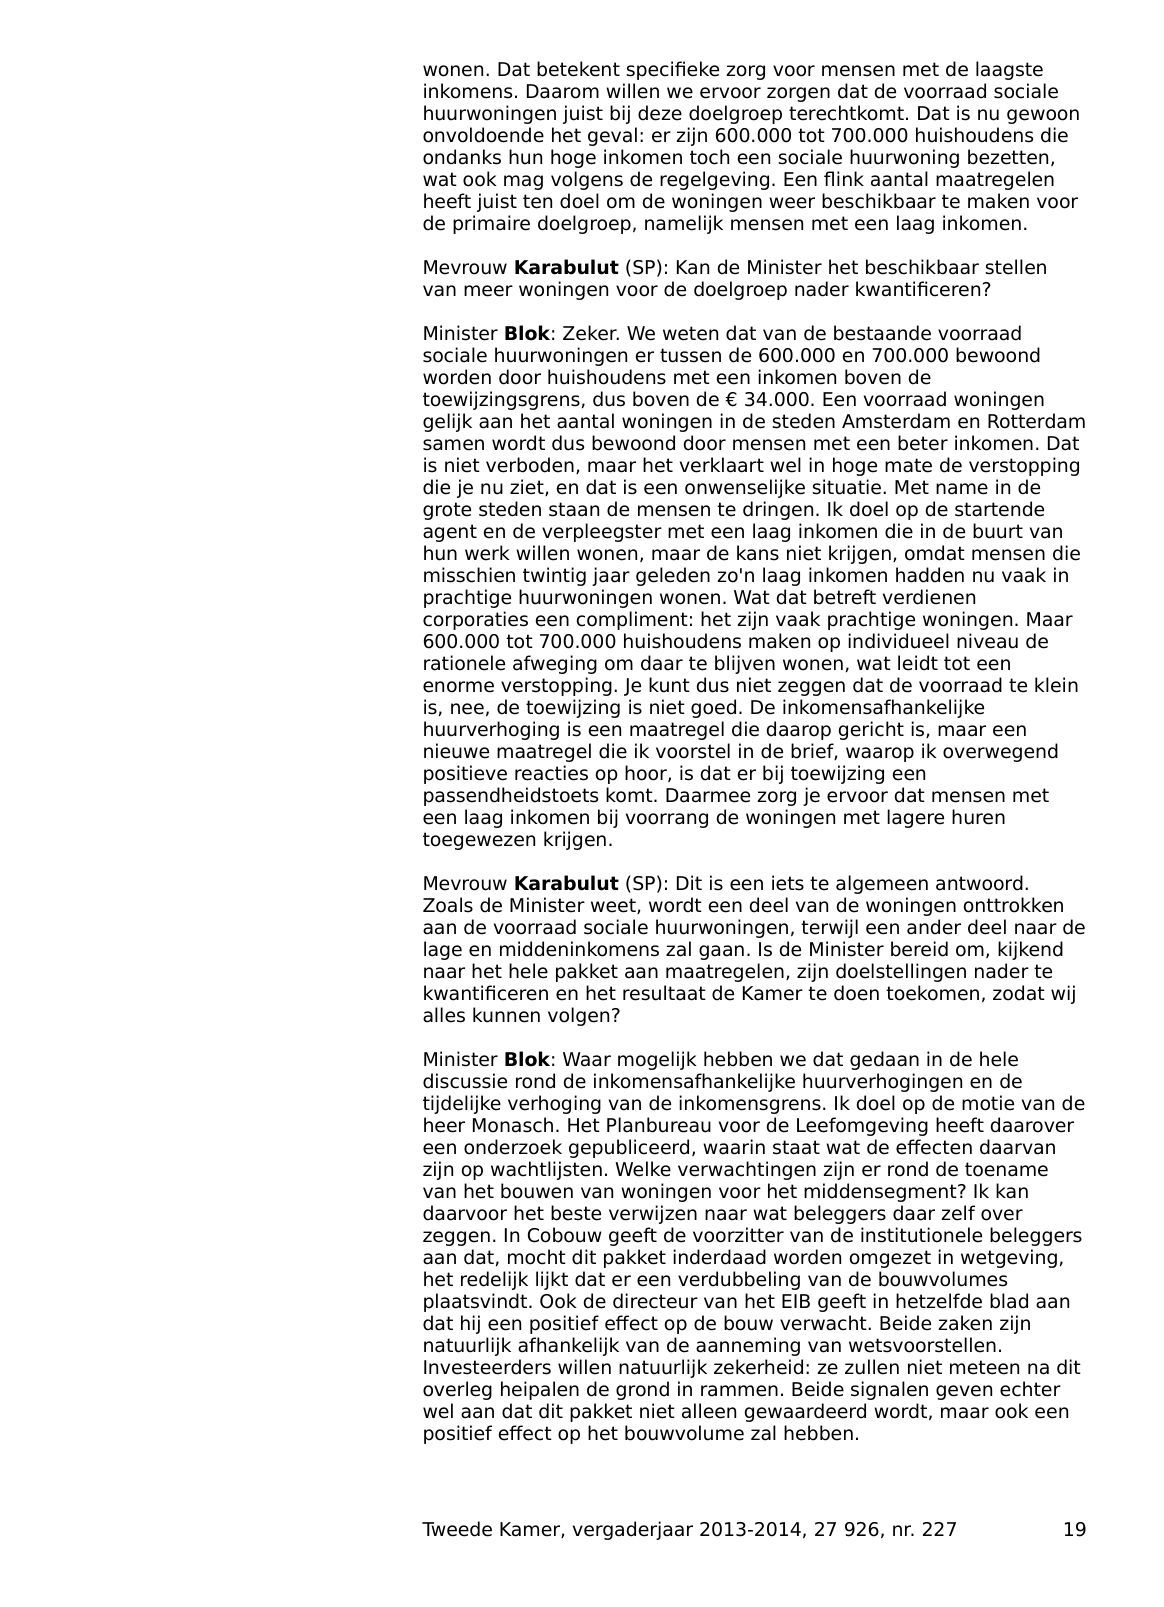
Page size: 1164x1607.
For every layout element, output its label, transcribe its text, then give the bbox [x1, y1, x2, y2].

text Minister Blok: Zeker. We weten dat van de bestaande voorraad sociale huurwoningen er tussen de 600.000 en 700.000 bewoond worden door huishoudens met een inkomen boven de toewijzingsgrens, dus boven de € 34.000. Een voorraad woningen gelijk aan het aantal woningen in de steden Amsterdam en Rotterdam samen wordt dus bewoond door mensen met een beter inkomen. Dat is niet verboden, maar het verklaart wel in hoge mate de verstopping die je nu ziet, en dat is een onwenselijke situatie. Met name in de grote steden staan de mensen te dringen. Ik doel op de startende agent en de verpleegster met een laag inkomen die in de buurt van hun werk willen wonen, maar de kans niet krijgen, omdat mensen die misschien twintig jaar geleden zo'n laag inkomen hadden nu vaak in prachtige huurwoningen wonen. Wat dat betreft verdienen corporaties een compliment: het zijn vaak prachtige woningen. Maar 600.000 tot 700.000 huishoudens maken op individueel niveau de rationele afweging om daar te blijven wonen, wat leidt tot een enorme verstopping. Je kunt dus niet zeggen dat de voorraad te klein is, nee, de toewijzing is niet goed. De inkomensafhankelijke huurverhoging is een maatregel die daarop gericht is, maar een nieuwe maatregel die ik voorstel in de brief, waarop ik overwegend positieve reacties op hoor, is dat er bij toewijzing een passendheidstoets komt. Daarmee zorg je ervoor dat mensen met een laag inkomen bij voorrang de woningen met lagere huren toegewezen krijgen. [422, 323, 1087, 851]
text Minister Blok: Waar mogelijk hebben we dat gedaan in de hele discussie rond de inkomensafhankelijke huurverhogingen en de tijdelijke verhoging van de inkomensgrens. Ik doel op de motie van de heer Monasch. Het Planbureau voor de Leefomgeving heeft daarover een onderzoek gepubliceerd, waarin staat wat de effecten daarvan zijn op wachtlijsten. Welke verwachtingen zijn er rond de toename van het bouwen van woningen voor het middensegment? Ik kan daarvoor het beste verwijzen naar wat beleggers daar zelf over zeggen. In Cobouw geeft de voorzitter van de institutionele beleggers aan dat, mocht dit pakket inderdaad worden omgezet in wetgeving, het redelijk lijkt dat er een verdubbeling van de bouwvolumes plaatsvindt. Ook de directeur van het EIB geeft in hetzelfde blad aan dat hij een positief effect op de bouw verwacht. Beide zaken zijn natuurlijk afhankelijk van de aanneming van wetsvoorstellen. Investeerders willen natuurlijk zekerheid: ze zullen niet meteen na dit overleg heipalen de grond in rammen. Beide signalen geven echter wel aan dat dit pakket niet alleen gewaardeerd wordt, maar ook een positief effect op het bouwvolume zal hebben. [422, 1049, 1087, 1444]
text Mevrouw Karabulut (SP): Kan de Minister het beschikbaar stellen van meer woningen voor de doelgroep nader kwantificeren? [422, 257, 1087, 301]
text wonen. Dat betekent specifieke zorg voor mensen met de laagste inkomens. Daarom willen we ervoor zorgen dat de voorraad sociale huurwoningen juist bij deze doelgroep terechtkomt. Dat is nu gewoon onvoldoende het geval: er zijn 600.000 tot 700.000 huishoudens die ondanks hun hoge inkomen toch een sociale huurwoning bezetten, wat ook mag volgens de regelgeving. Een flink aantal maatregelen heeft juist ten doel om de woningen weer beschikbaar te maken voor de primaire doelgroep, namelijk mensen met een laag inkomen. [422, 59, 1087, 235]
text Mevrouw Karabulut (SP): Dit is een iets te algemeen antwoord. Zoals de Minister weet, wordt een deel van de woningen onttrokken aan de voorraad sociale huurwoningen, terwijl een ander deel naar de lage en middeninkomens zal gaan. Is de Minister bereid om, kijkend naar het hele pakket aan maatregelen, zijn doelstellingen nader te kwantificeren en het resultaat de Kamer te doen toekomen, zodat wij alles kunnen volgen? [422, 873, 1087, 1027]
